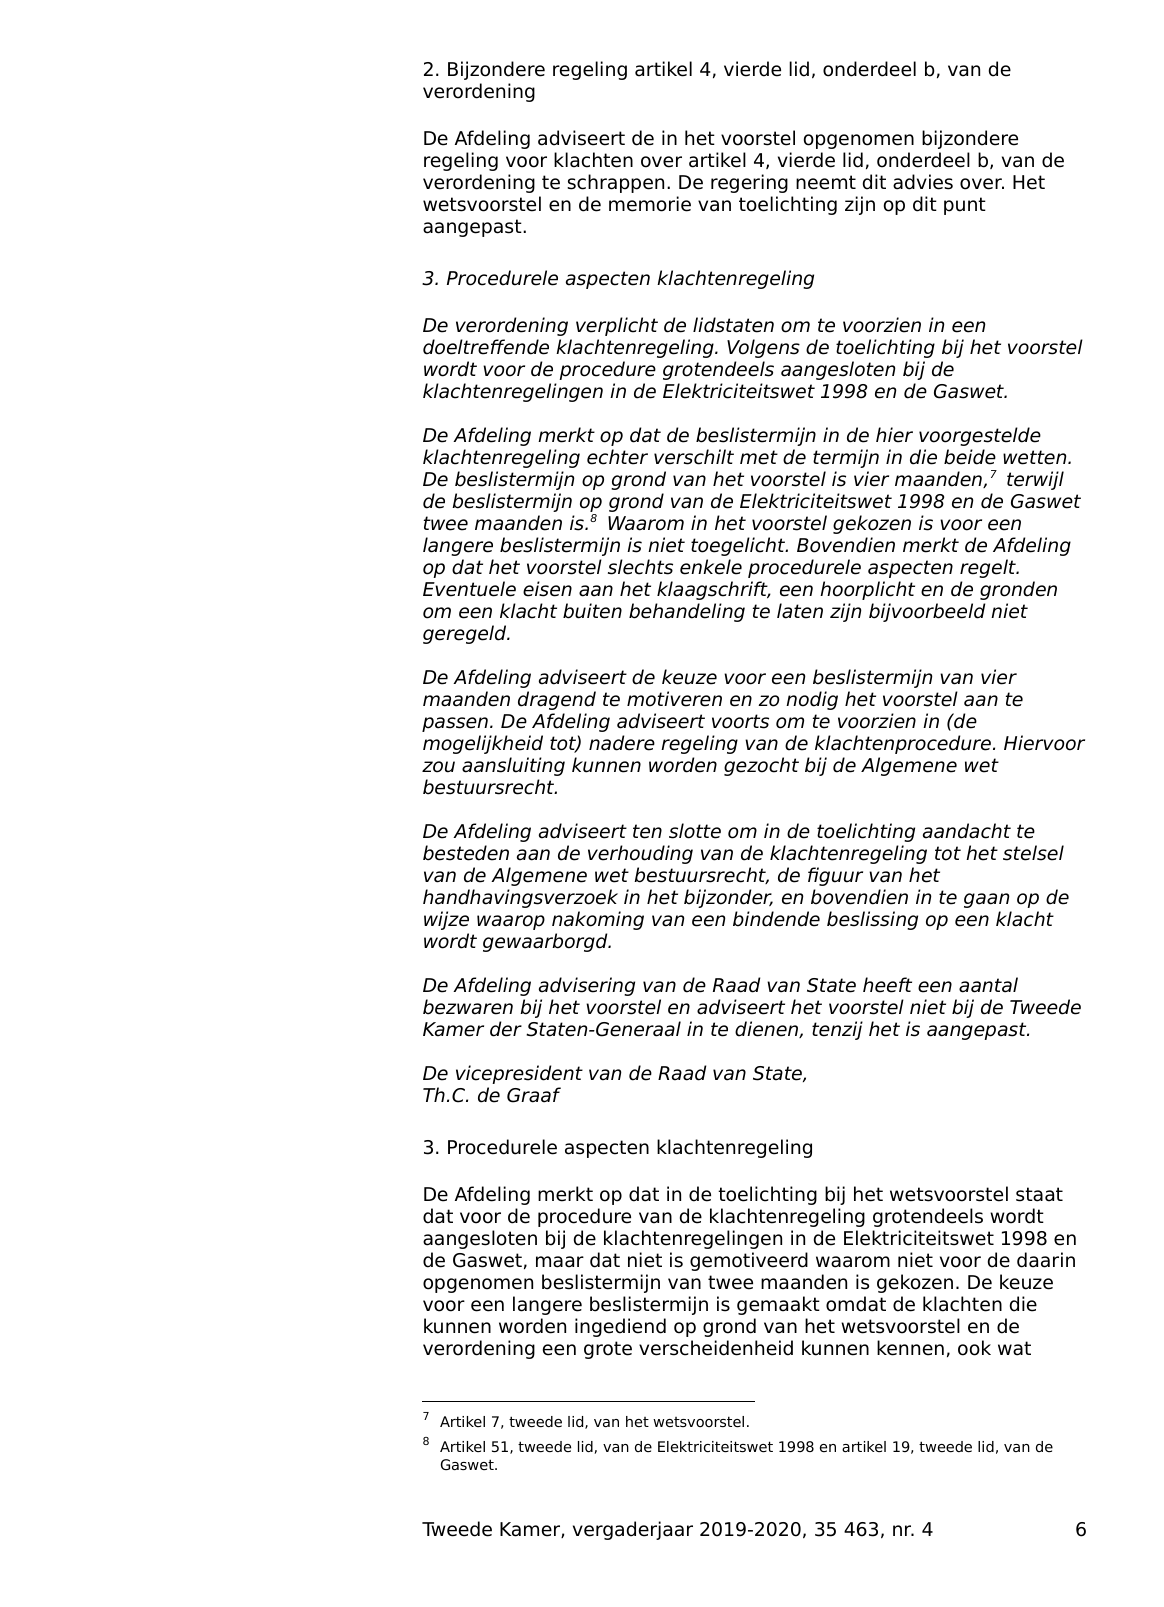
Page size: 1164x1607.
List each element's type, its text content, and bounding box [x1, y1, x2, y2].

text De Afdeling adviseert ten slotte om in de toelichting aandacht te besteden aan de verhouding van de klachtenregeling tot het stelsel van de Algemene wet bestuursrecht, de figuur van het handhavingsverzoek in het bijzonder, en bovendien in te gaan op de wijze waarop nakoming van een bindende beslissing op een klacht wordt gewaarborgd. [422, 821, 1087, 953]
text De Afdeling merkt op dat de beslistermijn in de hier voorgestelde klachtenregeling echter verschilt met de termijn in die beide wetten. De beslistermijn op grond van het voorstel is vier maanden, terwijl de beslistermijn op grond van de Elektriciteitswet 1998 en de Gaswet twee maanden is. Waarom in het voorstel gekozen is voor een langere beslistermijn is niet toegelicht. Bovendien merkt de Afdeling op dat het voorstel slechts enkele procedurele aspecten regelt. Eventuele eisen aan het klaagschrift, een hoorplicht en de gronden om een klacht buiten behandeling te laten zijn bijvoorbeeld niet geregeld. [422, 425, 1087, 645]
subtitle 3. Procedurele aspecten klachtenregeling [422, 268, 1087, 290]
text De Afdeling advisering van de Raad van State heeft een aantal bezwaren bij het voorstel en adviseert het voorstel niet bij de Tweede Kamer der Staten-Generaal in te dienen, tenzij het is aangepast. [422, 975, 1087, 1041]
text De Afdeling adviseert de in het voorstel opgenomen bijzondere regeling voor klachten over artikel 4, vierde lid, onderdeel b, van de verordening te schrappen. De regering neemt dit advies over. Het wetsvoorstel en de memorie van toelichting zijn op dit punt aangepast. [422, 128, 1087, 238]
text De Afdeling merkt op dat in de toelichting bij het wetsvoorstel staat dat voor de procedure van de klachtenregeling grotendeels wordt aangesloten bij de klachtenregelingen in de Elektriciteitswet 1998 en de Gaswet, maar dat niet is gemotiveerd waarom niet voor de daarin opgenomen beslistermijn van twee maanden is gekozen. De keuze voor een langere beslistermijn is gemaakt omdat de klachten die kunnen worden ingediend op grond van het wetsvoorstel en de verordening een grote verscheidenheid kunnen kennen, ook wat [422, 1184, 1087, 1360]
text Artikel 7, tweede lid, van het wetsvoorstel. [422, 1410, 1087, 1432]
text De vicepresident van de Raad van State, [422, 1063, 1087, 1085]
subtitle 2. Bijzondere regeling artikel 4, vierde lid, onderdeel b, van de verordening [422, 59, 1087, 103]
text De Afdeling adviseert de keuze voor een beslistermijn van vier maanden dragend te motiveren en zo nodig het voorstel aan te passen. De Afdeling adviseert voorts om te voorzien in (de mogelijkheid tot) nadere regeling van de klachtenprocedure. Hiervoor zou aansluiting kunnen worden gezocht bij de Algemene wet bestuursrecht. [422, 667, 1087, 799]
subtitle 3. Procedurele aspecten klachtenregeling [422, 1137, 1087, 1159]
text Th.C. de Graaf [422, 1085, 1087, 1107]
text Artikel 51, tweede lid, van de Elektriciteitswet 1998 en artikel 19, tweede lid, van de Gaswet. [422, 1435, 1087, 1474]
text De verordening verplicht de lidstaten om te voorzien in een doeltreffende klachtenregeling. Volgens de toelichting bij het voorstel wordt voor de procedure grotendeels aangesloten bij de klachtenregelingen in de Elektriciteitswet 1998 en de Gaswet. [422, 315, 1087, 403]
